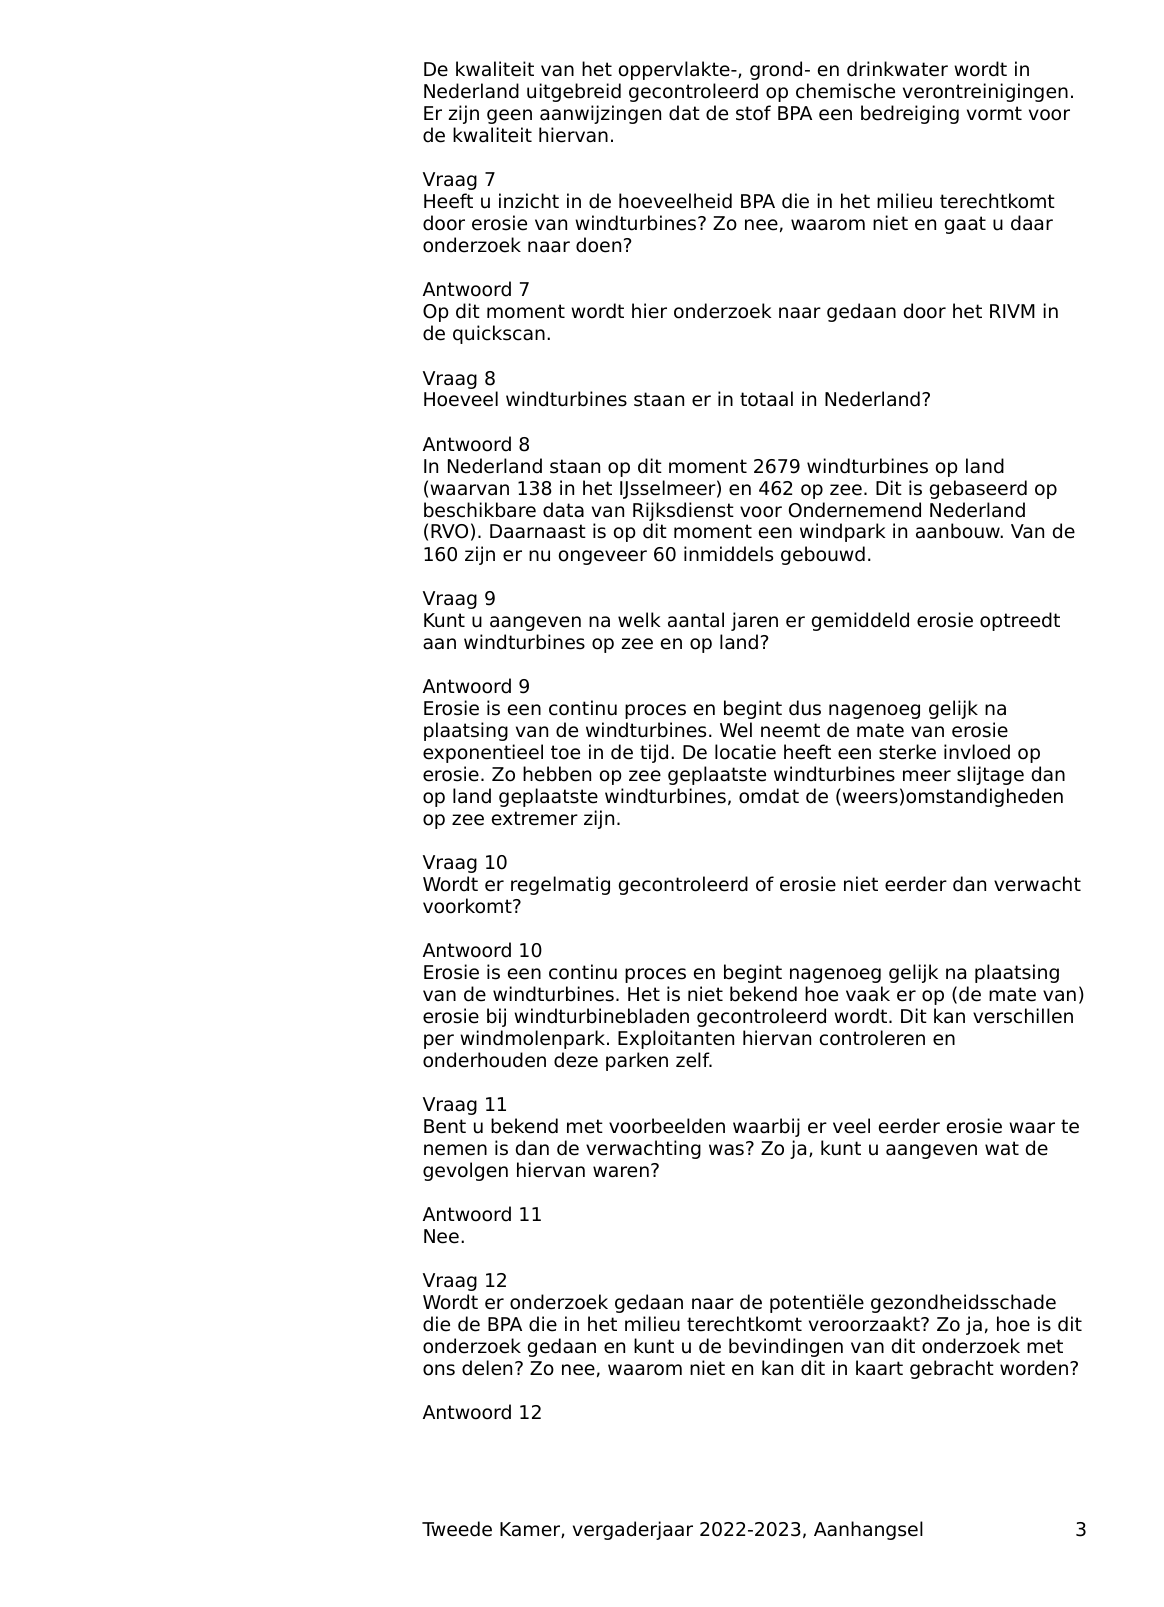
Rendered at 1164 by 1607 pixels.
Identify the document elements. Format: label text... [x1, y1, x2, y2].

text Antwoord 7 [422, 279, 1087, 301]
text Erosie is een continu proces en begint dus nagenoeg gelijk na plaatsing van de windturbines. Wel neemt de mate van erosie exponentieel toe in de tijd. De locatie heeft een sterke invloed op erosie. Zo hebben op zee geplaatste windturbines meer slijtage dan op land geplaatste windturbines, omdat de (weers)omstandigheden op zee extremer zijn. [422, 698, 1087, 829]
text Vraag 9 [422, 588, 1087, 609]
text Wordt er onderzoek gedaan naar de potentiële gezondheidsschade die de BPA die in het milieu terechtkomt veroorzaakt? Zo ja, hoe is dit onderzoek gedaan en kunt u de bevindingen van dit onderzoek met ons delen? Zo nee, waarom niet en kan dit in kaart gebracht worden? [422, 1292, 1087, 1380]
text Antwoord 11 [422, 1204, 1087, 1226]
text In Nederland staan op dit moment 2679 windturbines op land (waarvan 138 in het IJsselmeer) en 462 op zee. Dit is gebaseerd op beschikbare data van Rijksdienst voor Ondernemend Nederland (RVO). Daarnaast is op dit moment een windpark in aanbouw. Van de 160 zijn er nu ongeveer 60 inmiddels gebouwd. [422, 456, 1087, 565]
text Vraag 11 [422, 1094, 1087, 1116]
text Vraag 7 [422, 169, 1087, 191]
text Wordt er regelmatig gecontroleerd of erosie niet eerder dan verwacht voorkomt? [422, 874, 1087, 918]
text Antwoord 8 [422, 433, 1087, 456]
text Bent u bekend met voorbeelden waarbij er veel eerder erosie waar te nemen is dan de verwachting was? Zo ja, kunt u aangeven wat de gevolgen hiervan waren? [422, 1116, 1087, 1182]
text Heeft u inzicht in de hoeveelheid BPA die in het milieu terechtkomt door erosie van windturbines? Zo nee, waarom niet en gaat u daar onderzoek naar doen? [422, 191, 1087, 257]
text Antwoord 9 [422, 676, 1087, 698]
text Hoeveel windturbines staan er in totaal in Nederland? [422, 389, 1087, 411]
text Erosie is een continu proces en begint nagenoeg gelijk na plaatsing van de windturbines. Het is niet bekend hoe vaak er op (de mate van) erosie bij windturbinebladen gecontroleerd wordt. Dit kan verschillen per windmolenpark. Exploitanten hiervan controleren en onderhouden deze parken zelf. [422, 962, 1087, 1072]
text Antwoord 12 [422, 1402, 1087, 1424]
text Vraag 12 [422, 1270, 1087, 1292]
text Vraag 8 [422, 367, 1087, 389]
text Op dit moment wordt hier onderzoek naar gedaan door het RIVM in de quickscan. [422, 301, 1087, 345]
text Vraag 10 [422, 852, 1087, 874]
text Antwoord 10 [422, 940, 1087, 962]
text Kunt u aangeven na welk aantal jaren er gemiddeld erosie optreedt aan windturbines op zee en op land? [422, 609, 1087, 653]
text Nee. [422, 1226, 1087, 1248]
text De kwaliteit van het oppervlakte-, grond- en drinkwater wordt in Nederland uitgebreid gecontroleerd op chemische verontreinigingen. Er zijn geen aanwijzingen dat de stof BPA een bedreiging vormt voor de kwaliteit hiervan. [422, 59, 1087, 147]
